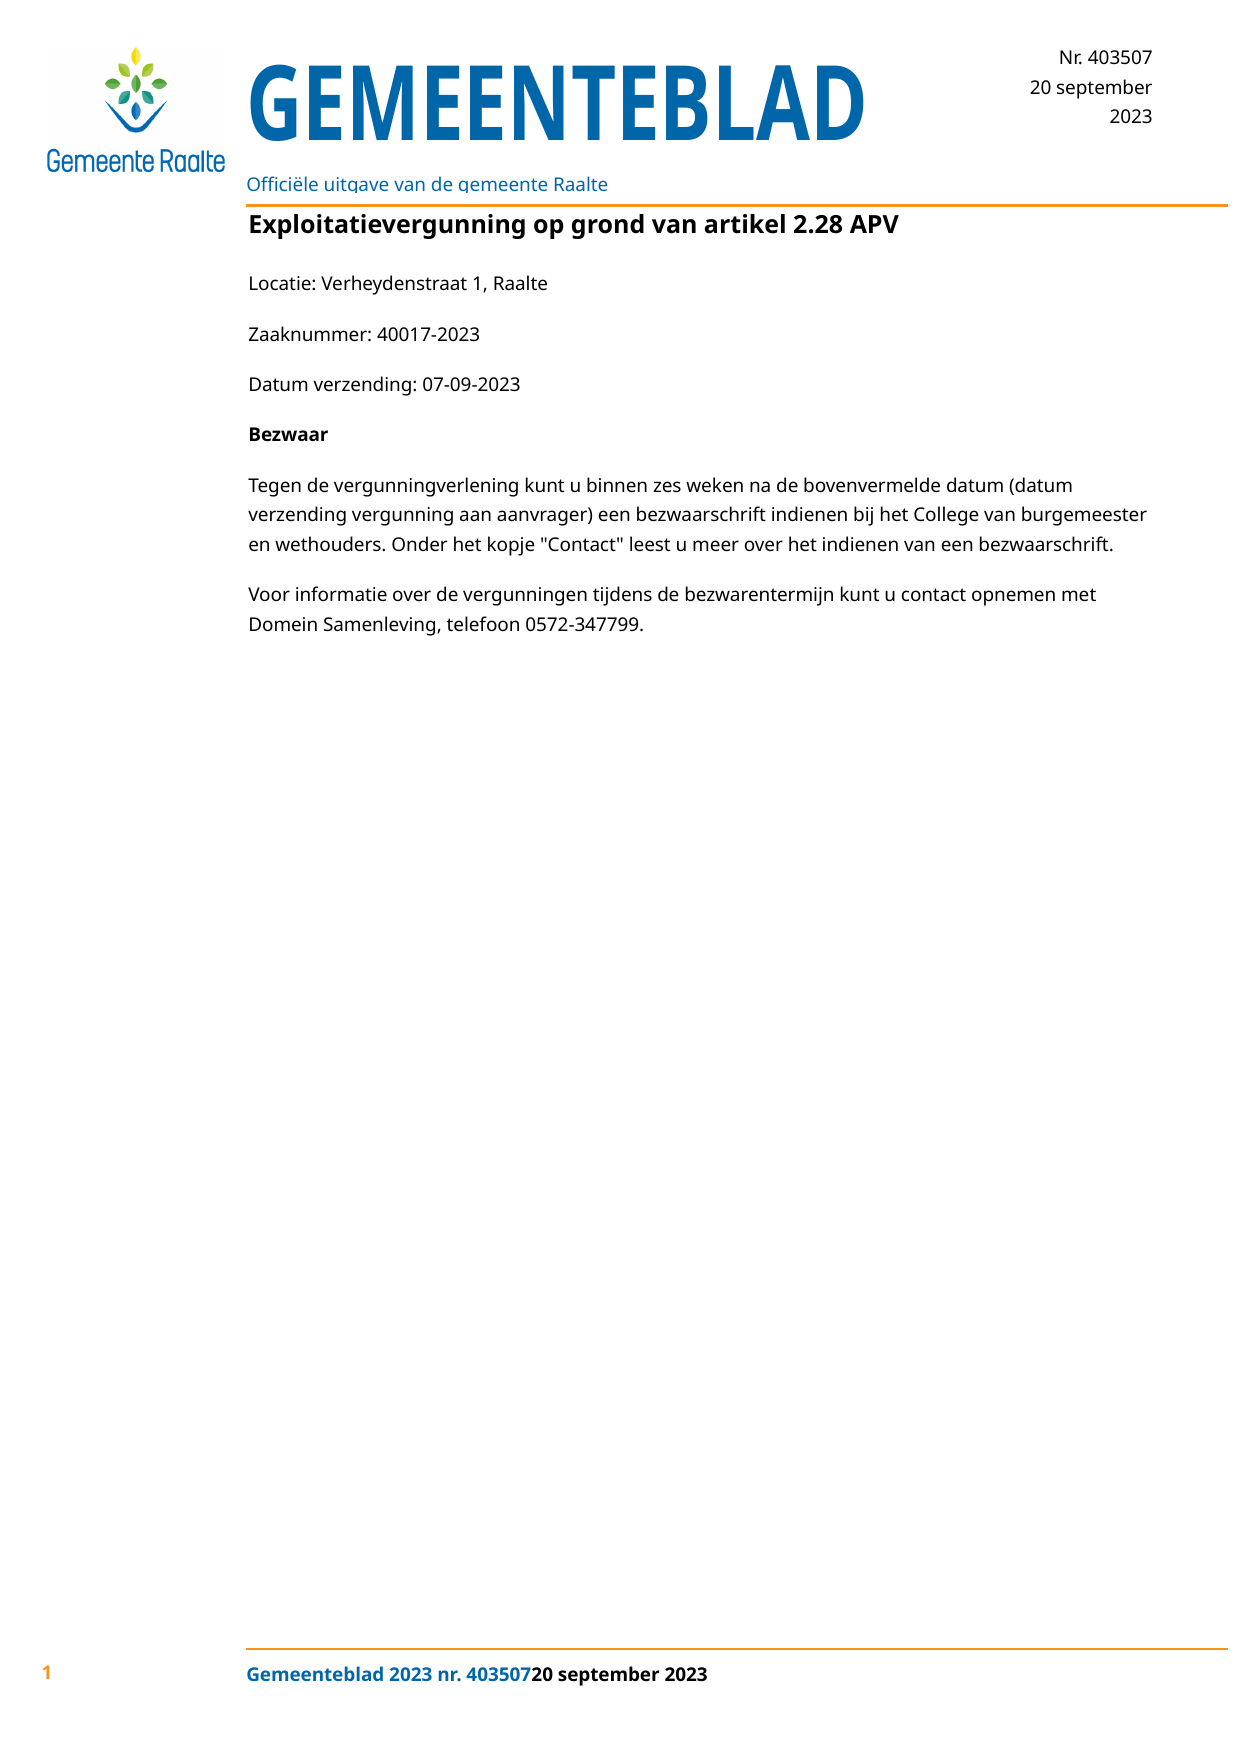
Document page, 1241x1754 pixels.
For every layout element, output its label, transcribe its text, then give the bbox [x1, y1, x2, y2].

text Zaaknummer: 40017-2023 [248, 321, 1152, 346]
text Locatie: Verheydenstraat 1, Raalte [248, 270, 1152, 296]
text Datum verzending: 07-09-2023 [248, 371, 1152, 397]
text Tegen de vergunningverlening kunt u binnen zes weken na de bovenvermelde datum (datum verzending vergunning aan aanvrager) een bezwaarschrift indienen bij het College van burgemeester en wethouders. Onder het kopje "Contact" leest u meer over het indienen van een bezwaarschrift. [248, 472, 1152, 557]
text Bezwaar [248, 422, 1152, 447]
picture [41, 47, 231, 172]
text Voor informatie over de vergunningen tijdens de bezwarentermijn kunt u contact opnemen met Domein Samenleving, telefoon 0572-347799. [248, 582, 1152, 637]
text Exploitatievergunning op grond van artikel 2.28 APV [248, 207, 1152, 241]
